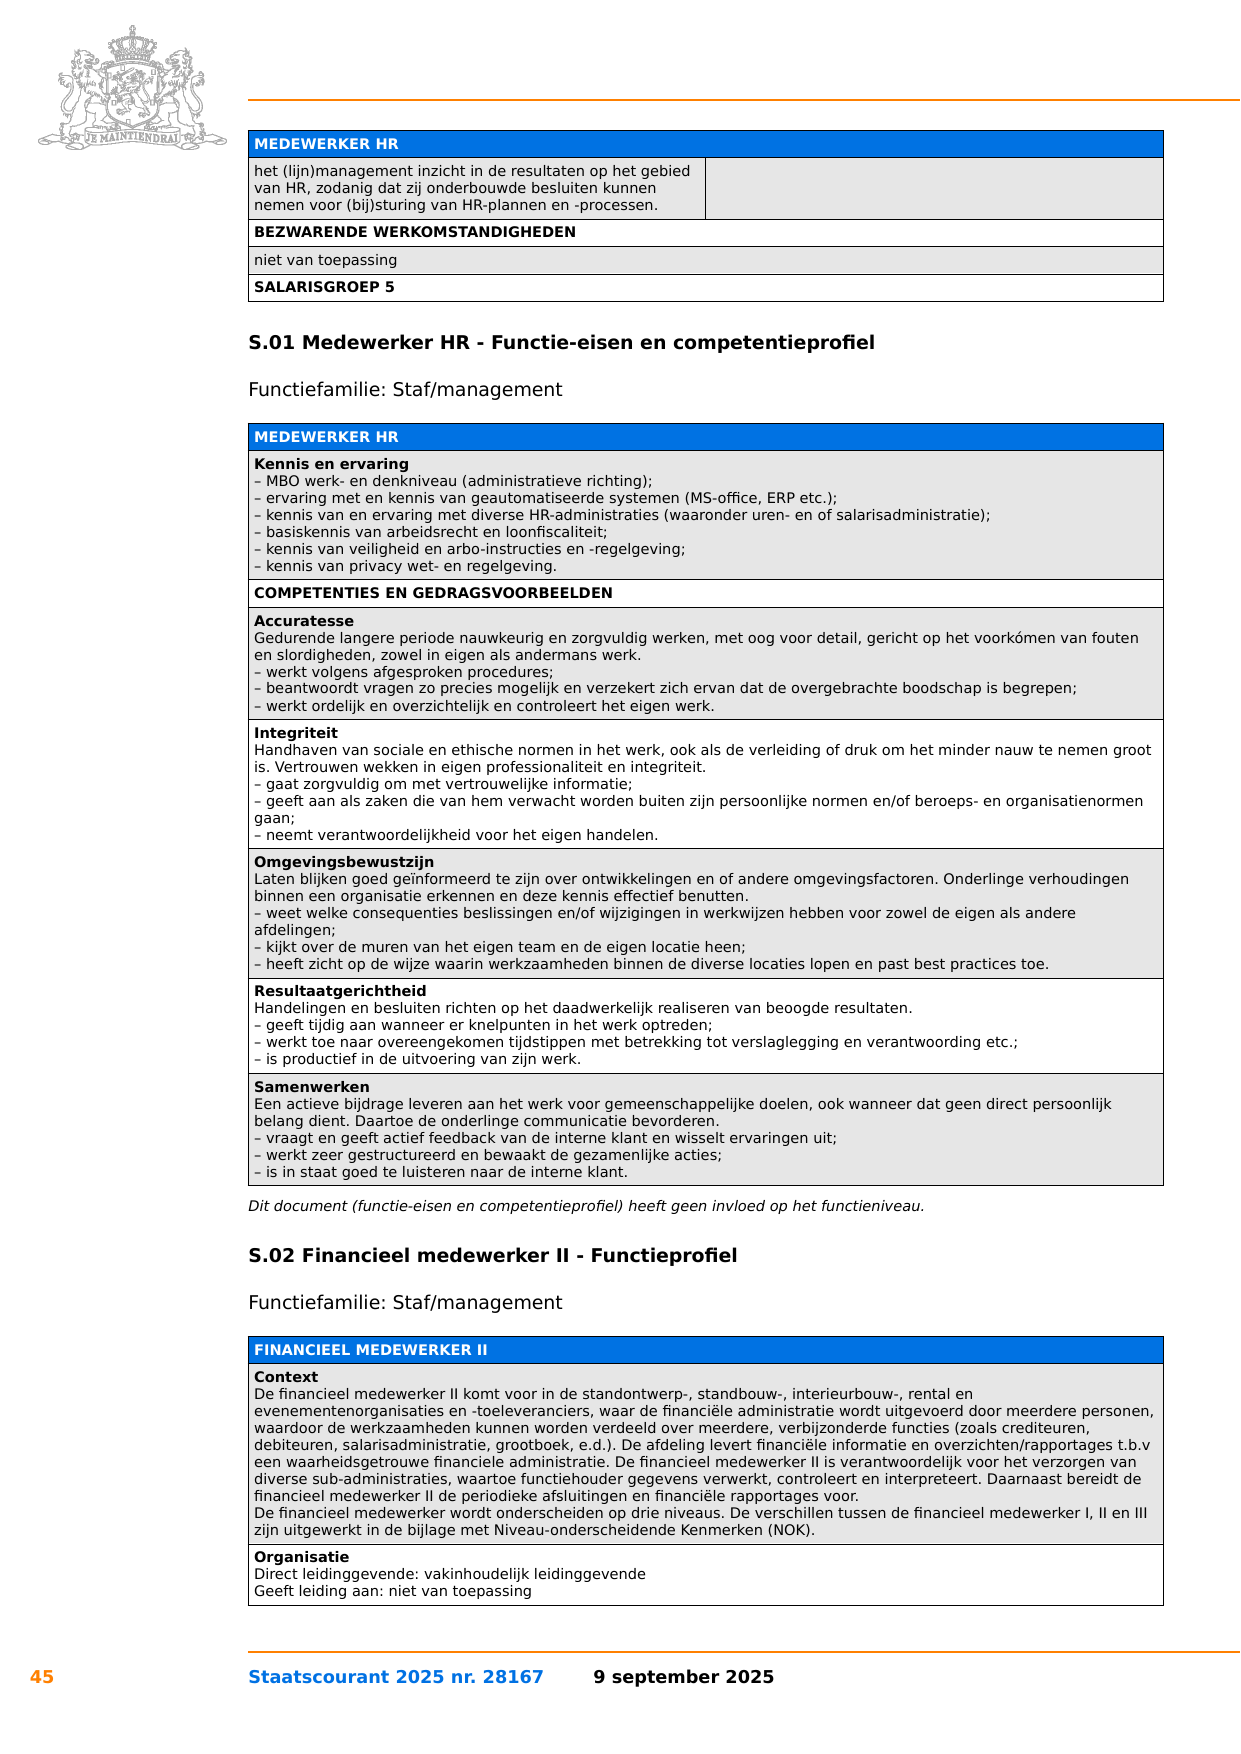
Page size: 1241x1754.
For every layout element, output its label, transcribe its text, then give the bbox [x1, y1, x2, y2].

table_cell SALARISGROEP 5 [249, 275, 1163, 301]
text Functiefamilie: Staf/management [248, 1292, 1163, 1314]
table_cell BEZWARENDE WERKOMSTANDIGHEDEN [249, 220, 1163, 246]
table_cell [706, 158, 1163, 219]
table_cell het (lijn)management inzicht in de resultaten op het gebied van HR, zodanig dat zij onderbouwde besluiten kunnen nemen voor (bij)sturing van HR-plannen en -processen. [249, 158, 705, 219]
table_cell Kennis en ervaring – MBO werk- en denkniveau (administratieve richting); – ervaring met en kennis van geautomatiseerde systemen (MS-office, ERP etc.); – kennis van en ervaring met diverse HR-administraties (waaronder uren- en of salarisadministratie); – basiskennis van arbeidsrecht en loonfiscaliteit; – kennis van veiligheid en arbo-instructies en -regelgeving; – kennis van privacy wet- en regelgeving. [249, 451, 1163, 579]
table_header MEDEWERKER HR [249, 131, 1163, 157]
text Functiefamilie: Staf/management [248, 379, 1163, 401]
table_cell Resultaatgerichtheid Handelingen en besluiten richten op het daadwerkelijk realiseren van beoogde resultaten. – geeft tijdig aan wanneer er knelpunten in het werk optreden; – werkt toe naar overeengekomen tijdstippen met betrekking tot verslaglegging en verantwoording etc.; – is productief in de uitvoering van zijn werk. [249, 979, 1163, 1073]
subtitle S.01 Medewerker HR - Functie-eisen en competentieprofiel [248, 332, 1163, 354]
subtitle S.02 Financieel medewerker II - Functieprofiel [248, 1245, 1163, 1267]
table_cell Context De financieel medewerker II komt voor in de standontwerp-, standbouw-, interieurbouw-, rental en evenementenorganisaties en ‑toeleveranciers, waar de financiële administratie wordt uitgevoerd door meerdere personen, waardoor de werkzaamheden kunnen worden verdeeld over meerdere, verbijzonderde functies (zoals crediteuren, debiteuren, salarisadministratie, grootboek, e.d.). De afdeling levert financiële informatie en overzichten/rapportages t.b.v een waarheidsgetrouwe financiele administratie. De financieel medewerker II is verantwoordelijk voor het verzorgen van diverse sub-administraties, waartoe functiehouder gegevens verwerkt, controleert en interpreteert. Daarnaast bereidt de financieel medewerker II de periodieke afsluitingen en financiële rapportages voor. De financieel medewerker wordt onderscheiden op drie niveaus. De verschillen tussen de financieel medewerker I, II en III zijn uitgewerkt in de bijlage met Niveau-onderscheidende Kenmerken (NOK). [249, 1364, 1163, 1543]
table_cell COMPETENTIES EN GEDRAGSVOORBEELDEN [249, 580, 1163, 607]
table_header MEDEWERKER HR [249, 424, 1163, 450]
table_cell Integriteit Handhaven van sociale en ethische normen in het werk, ook als de verleiding of druk om het minder nauw te nemen groot is. Vertrouwen wekken in eigen professionaliteit en integriteit. – gaat zorgvuldig om met vertrouwelijke informatie; – geeft aan als zaken die van hem verwacht worden buiten zijn persoonlijke normen en/of beroeps- en organisatienormen gaan; – neemt verantwoordelijkheid voor het eigen handelen. [249, 720, 1163, 848]
table_cell Omgevingsbewustzijn Laten blijken goed geïnformeerd te zijn over ontwikkelingen en of andere omgevingsfactoren. Onderlinge verhoudingen binnen een organisatie erkennen en deze kennis effectief benutten. – weet welke consequenties beslissingen en/of wijzigingen in werkwijzen hebben voor zowel de eigen als andere afdelingen; – kijkt over de muren van het eigen team en de eigen locatie heen; – heeft zicht op de wijze waarin werkzaamheden binnen de diverse locaties lopen en past best practices toe. [249, 849, 1163, 978]
picture [38, 25, 227, 150]
table_cell Accuratesse Gedurende langere periode nauwkeurig en zorgvuldig werken, met oog voor detail, gericht op het voorkómen van fouten en slordigheden, zowel in eigen als andermans werk. – werkt volgens afgesproken procedures; – beantwoordt vragen zo precies mogelijk en verzekert zich ervan dat de overgebrachte boodschap is begrepen; – werkt ordelijk en overzichtelijk en controleert het eigen werk. [249, 608, 1163, 719]
table_cell Organisatie Direct leidinggevende: vakinhoudelijk leidinggevende Geeft leiding aan: niet van toepassing [249, 1545, 1163, 1605]
table_header FINANCIEEL MEDEWERKER II [249, 1337, 1163, 1363]
table_cell niet van toepassing [249, 247, 1163, 273]
table_cell Samenwerken Een actieve bijdrage leveren aan het werk voor gemeenschappelijke doelen, ook wanneer dat geen direct persoonlijk belang dient. Daartoe de onderlinge communicatie bevorderen. – vraagt en geeft actief feedback van de interne klant en wisselt ervaringen uit; – werkt zeer gestructureerd en bewaakt de gezamenlijke acties; – is in staat goed te luisteren naar de interne klant. [249, 1074, 1163, 1185]
table_cell Dit document (functie-eisen en competentieprofiel) heeft geen invloed op het functieniveau. [248, 1186, 1163, 1215]
